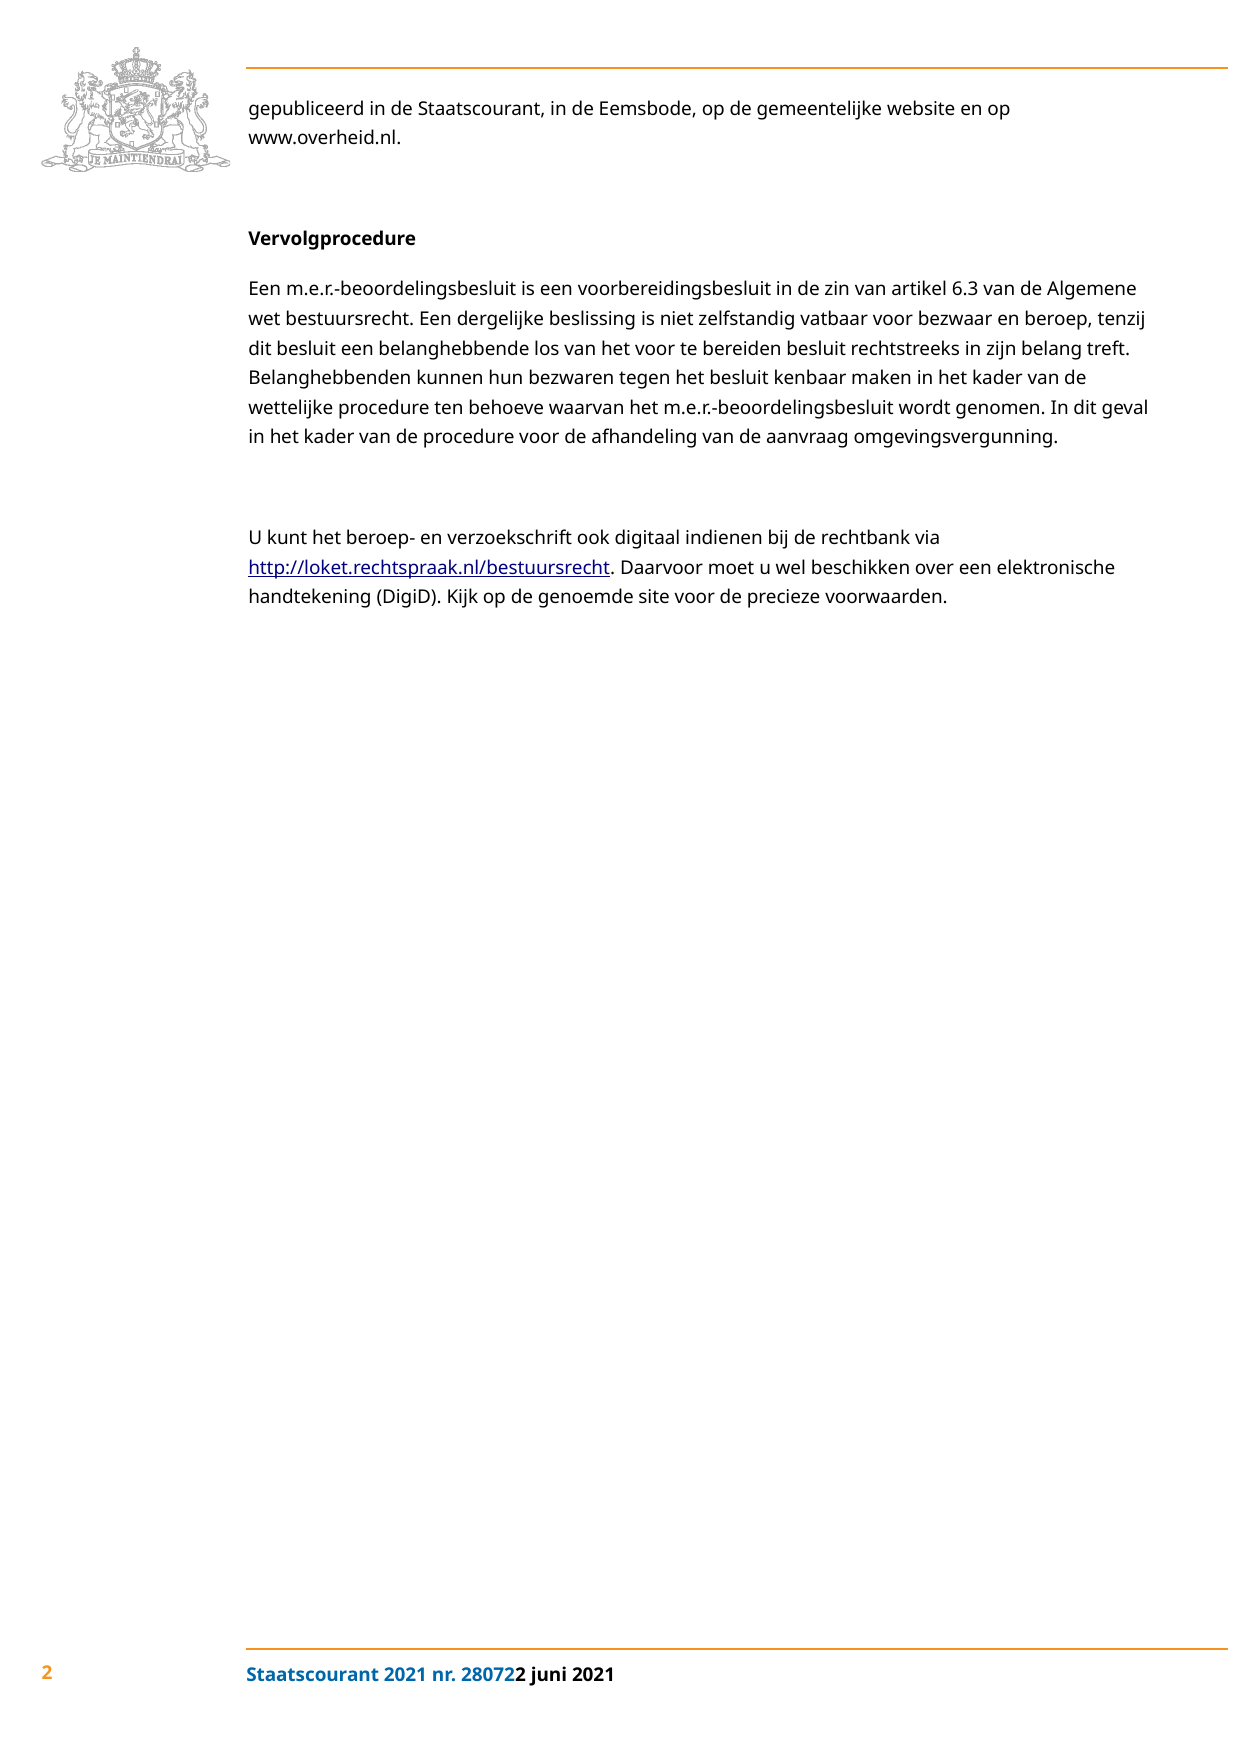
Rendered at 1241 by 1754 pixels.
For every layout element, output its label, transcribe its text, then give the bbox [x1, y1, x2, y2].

text gepubliceerd in de Staatscourant, in de Eemsbode, op de gemeentelijke website en op www.overheid.nl. [248, 95, 1152, 150]
text Een m.e.r.-beoordelingsbesluit is een voorbereidingsbesluit in de zin van artikel 6.3 van de Algemene wet bestuursrecht. Een dergelijke beslissing is niet zelfstandig vatbaar voor bezwaar en beroep, tenzij dit besluit een belanghebbende los van het voor te bereiden besluit rechtstreeks in zijn belang treft. Belanghebbenden kunnen hun bezwaren tegen het besluit kenbaar maken in het kader van de wettelijke procedure ten behoeve waarvan het m.e.r.-beoordelingsbesluit wordt genomen. In dit geval in het kader van de procedure voor de afhandeling van de aanvraag omgevingsvergunning. [248, 276, 1152, 449]
picture [41, 47, 231, 172]
text U kunt het beroep- en verzoekschrift ook digitaal indienen bij de rechtbank via http://loket.rechtspraak.nl/bestuursrecht. Daarvoor moet u wel beschikken over een elektronische handtekening (DigiD). Kijk op de genoemde site voor de precieze voorwaarden. [248, 524, 1152, 609]
text Vervolgprocedure [248, 225, 1152, 251]
